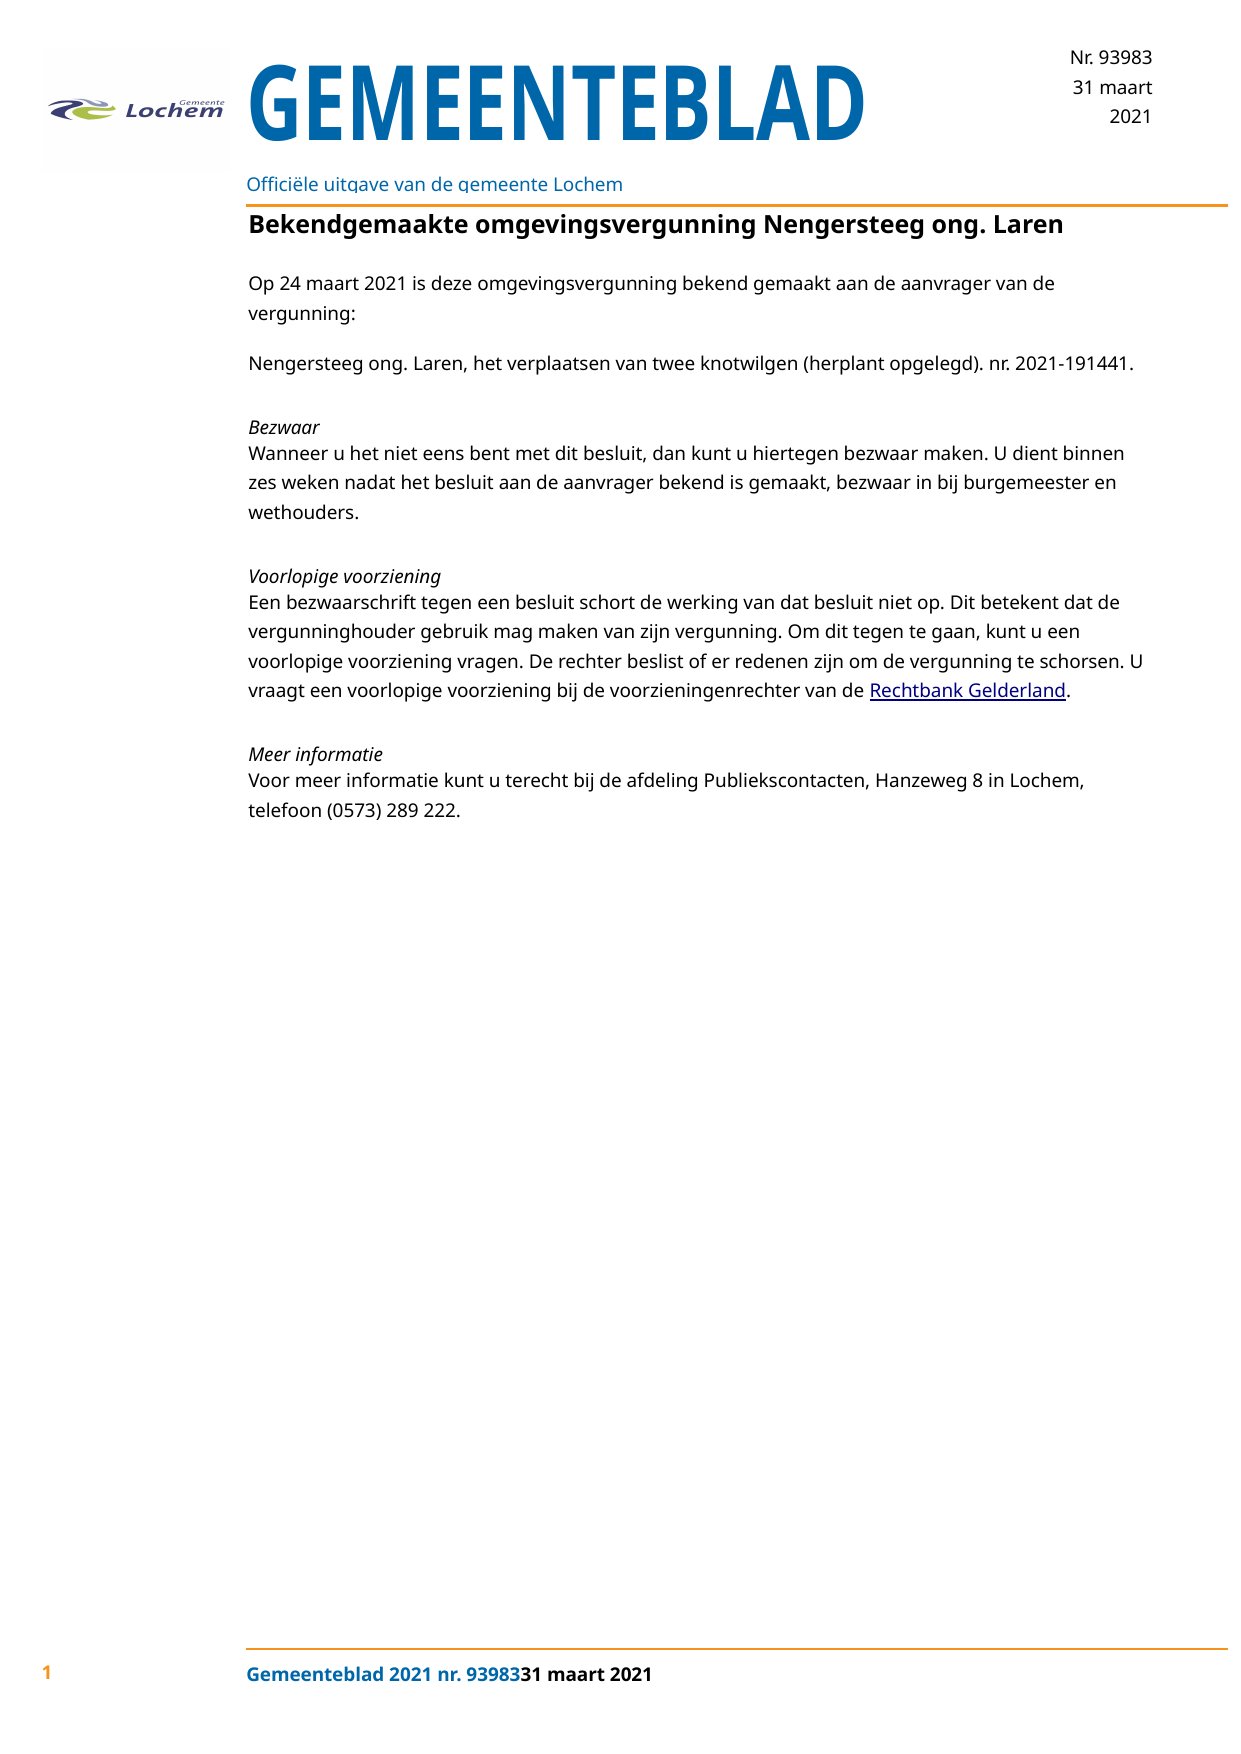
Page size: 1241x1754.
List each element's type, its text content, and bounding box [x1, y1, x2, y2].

text Voor meer informatie kunt u terecht bij de afdeling Publiekscontacten, Hanzeweg 8 in Lochem, telefoon (0573) 289 222. [248, 767, 1152, 823]
text Voorlopige voorziening [248, 563, 1152, 589]
text Nengersteeg ong. Laren, het verplaatsen van twee knotwilgen (herplant opgelegd). nr. 2021-191441. [248, 350, 1152, 376]
text Wanneer u het niet eens bent met dit besluit, dan kunt u hiertegen bezwaar maken. U dient binnen zes weken nadat het besluit aan de aanvrager bekend is gemaakt, bezwaar in bij burgemeester en wethouders. [248, 440, 1152, 525]
text Op 24 maart 2021 is deze omgevingsvergunning bekend gemaakt aan de aanvrager van de vergunning: [248, 270, 1152, 326]
text Meer informatie [248, 742, 1152, 767]
text Bekendgemaakte omgevingsvergunning Nengersteeg ong. Laren [248, 207, 1152, 241]
picture [41, 47, 231, 172]
text Een bezwaarschrift tegen een besluit schort de werking van dat besluit niet op. Dit betekent dat de vergunninghouder gebruik mag maken van zijn vergunning. Om dit tegen te gaan, kunt u een voorlopige voorziening vragen. De rechter beslist of er redenen zijn om de vergunning te schorsen. U vraagt een voorlopige voorziening bij de voorzieningenrechter van de Rechtbank Gelderland. [248, 589, 1152, 703]
text Bezwaar [248, 414, 1152, 440]
